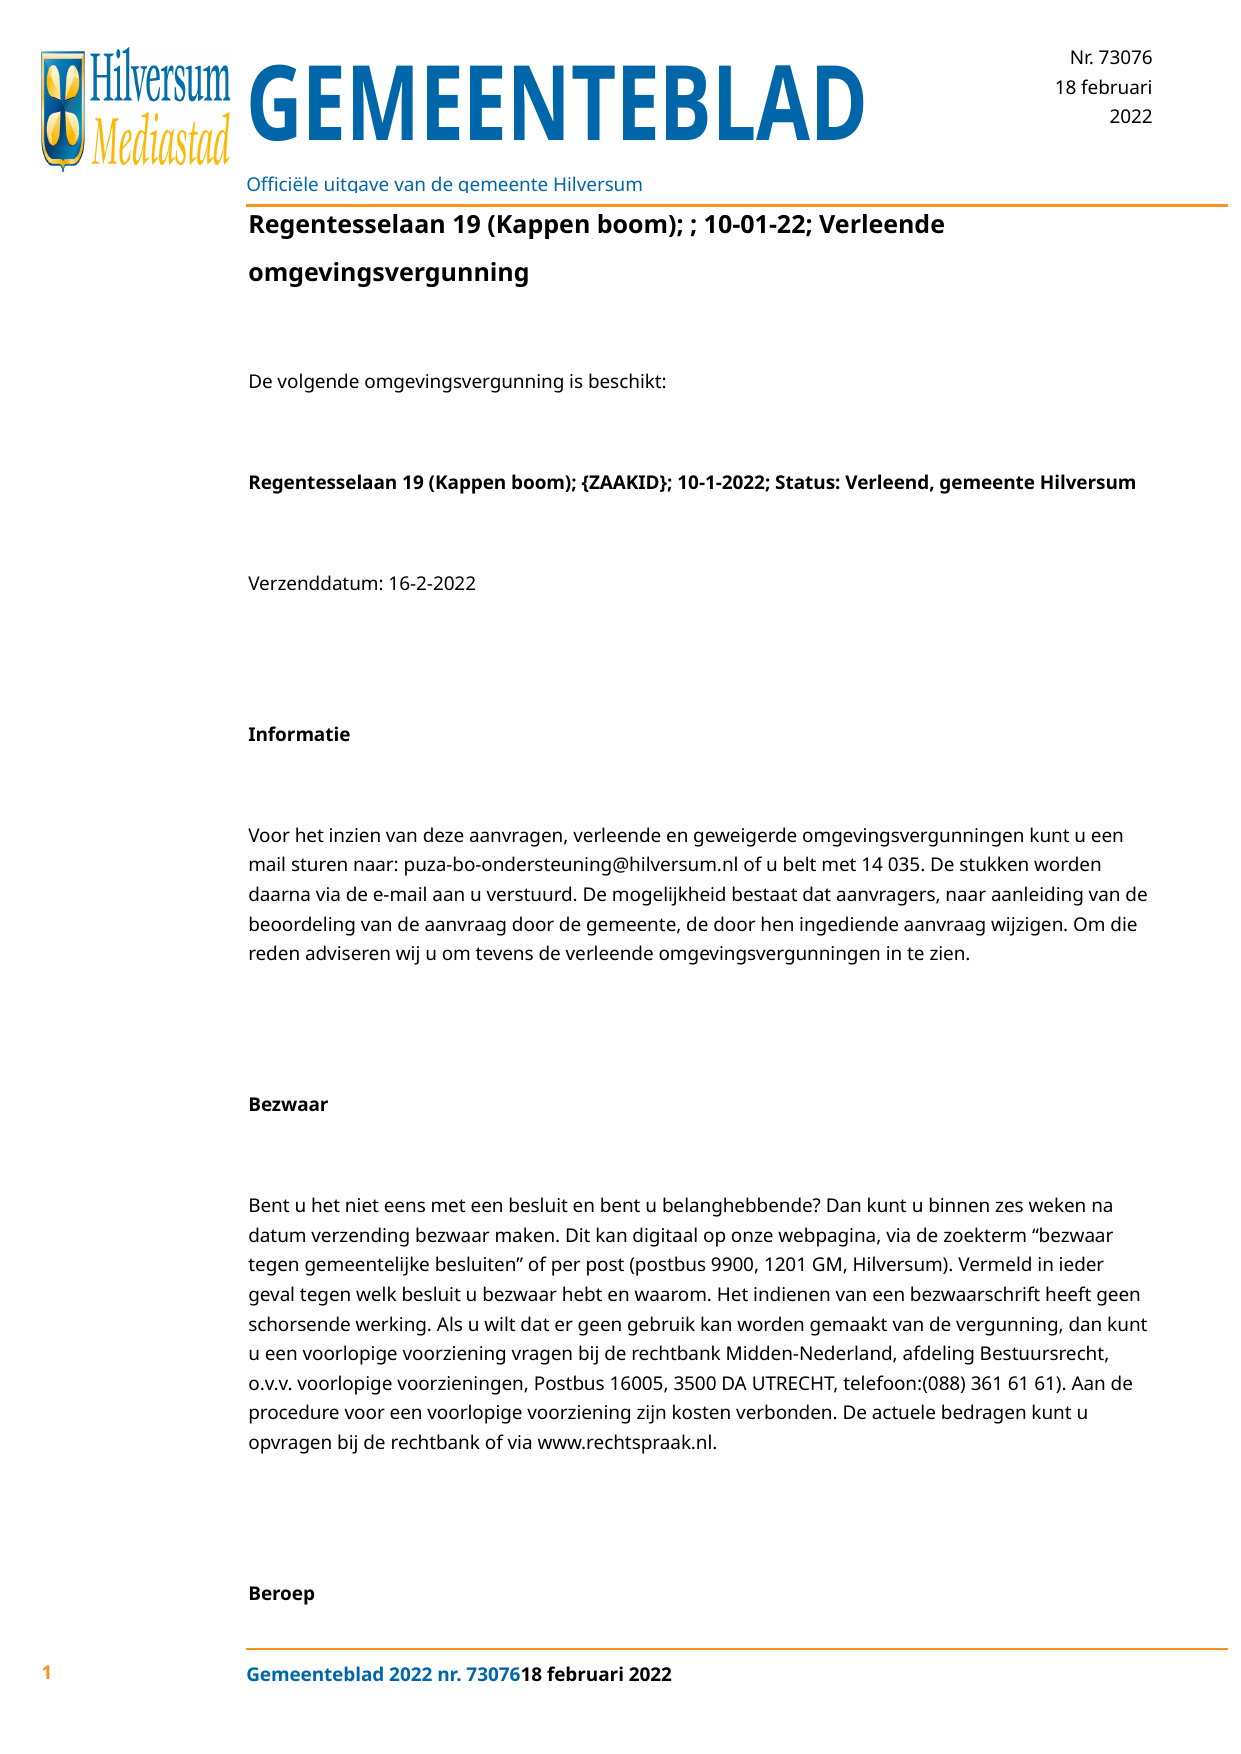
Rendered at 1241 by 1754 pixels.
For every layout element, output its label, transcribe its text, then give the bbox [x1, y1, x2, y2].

text De volgende omgevingsvergunning is beschikt: [248, 368, 1152, 394]
text Verzenddatum: 16-2-2022 [248, 570, 1152, 596]
text Informatie [248, 721, 1152, 747]
text Bezwaar [248, 1092, 1152, 1117]
text Beroep [248, 1580, 1152, 1606]
text Voor het inzien van deze aanvragen, verleende en geweigerde omgevingsvergunningen kunt u een mail sturen naar: puza-bo-ondersteuning@hilversum.nl of u belt met 14 035. De stukken worden daarna via de e-mail aan u verstuurd. De mogelijkheid bestaat dat aanvragers, naar aanleiding van de beoordeling van de aanvraag door de gemeente, de door hen ingediende aanvraag wijzigen. Om die reden adviseren wij u om tevens de verleende omgevingsvergunningen in te zien. [248, 822, 1152, 966]
text Bent u het niet eens met een besluit en bent u belanghebbende? Dan kunt u binnen zes weken na datum verzending bezwaar maken. Dit kan digitaal op onze webpagina, via de zoekterm “bezwaar tegen gemeentelijke besluiten” of per post (postbus 9900, 1201 GM, Hilversum). Vermeld in ieder geval tegen welk besluit u bezwaar hebt en waarom. Het indienen van een bezwaarschrift heeft geen schorsende werking. Als u wilt dat er geen gebruik kan worden gemaakt van de vergunning, dan kunt u een voorlopige voorziening vragen bij de rechtbank Midden-Nederland, afdeling Bestuursrecht, o.v.v. voorlopige voorzieningen, Postbus 16005, 3500 DA UTRECHT, telefoon:(088) 361 61 61). Aan de procedure voor een voorlopige voorziening zijn kosten verbonden. De actuele bedragen kunt u opvragen bij de rechtbank of via www.rechtspraak.nl. [248, 1192, 1152, 1455]
text Regentesselaan 19 (Kappen boom); {ZAAKID}; 10-1-2022; Status: Verleend, gemeente Hilversum [248, 469, 1152, 495]
text Regentesselaan 19 (Kappen boom); ; 10-01-22; Verleende omgevingsvergunning [248, 207, 1152, 288]
picture [41, 47, 231, 172]
